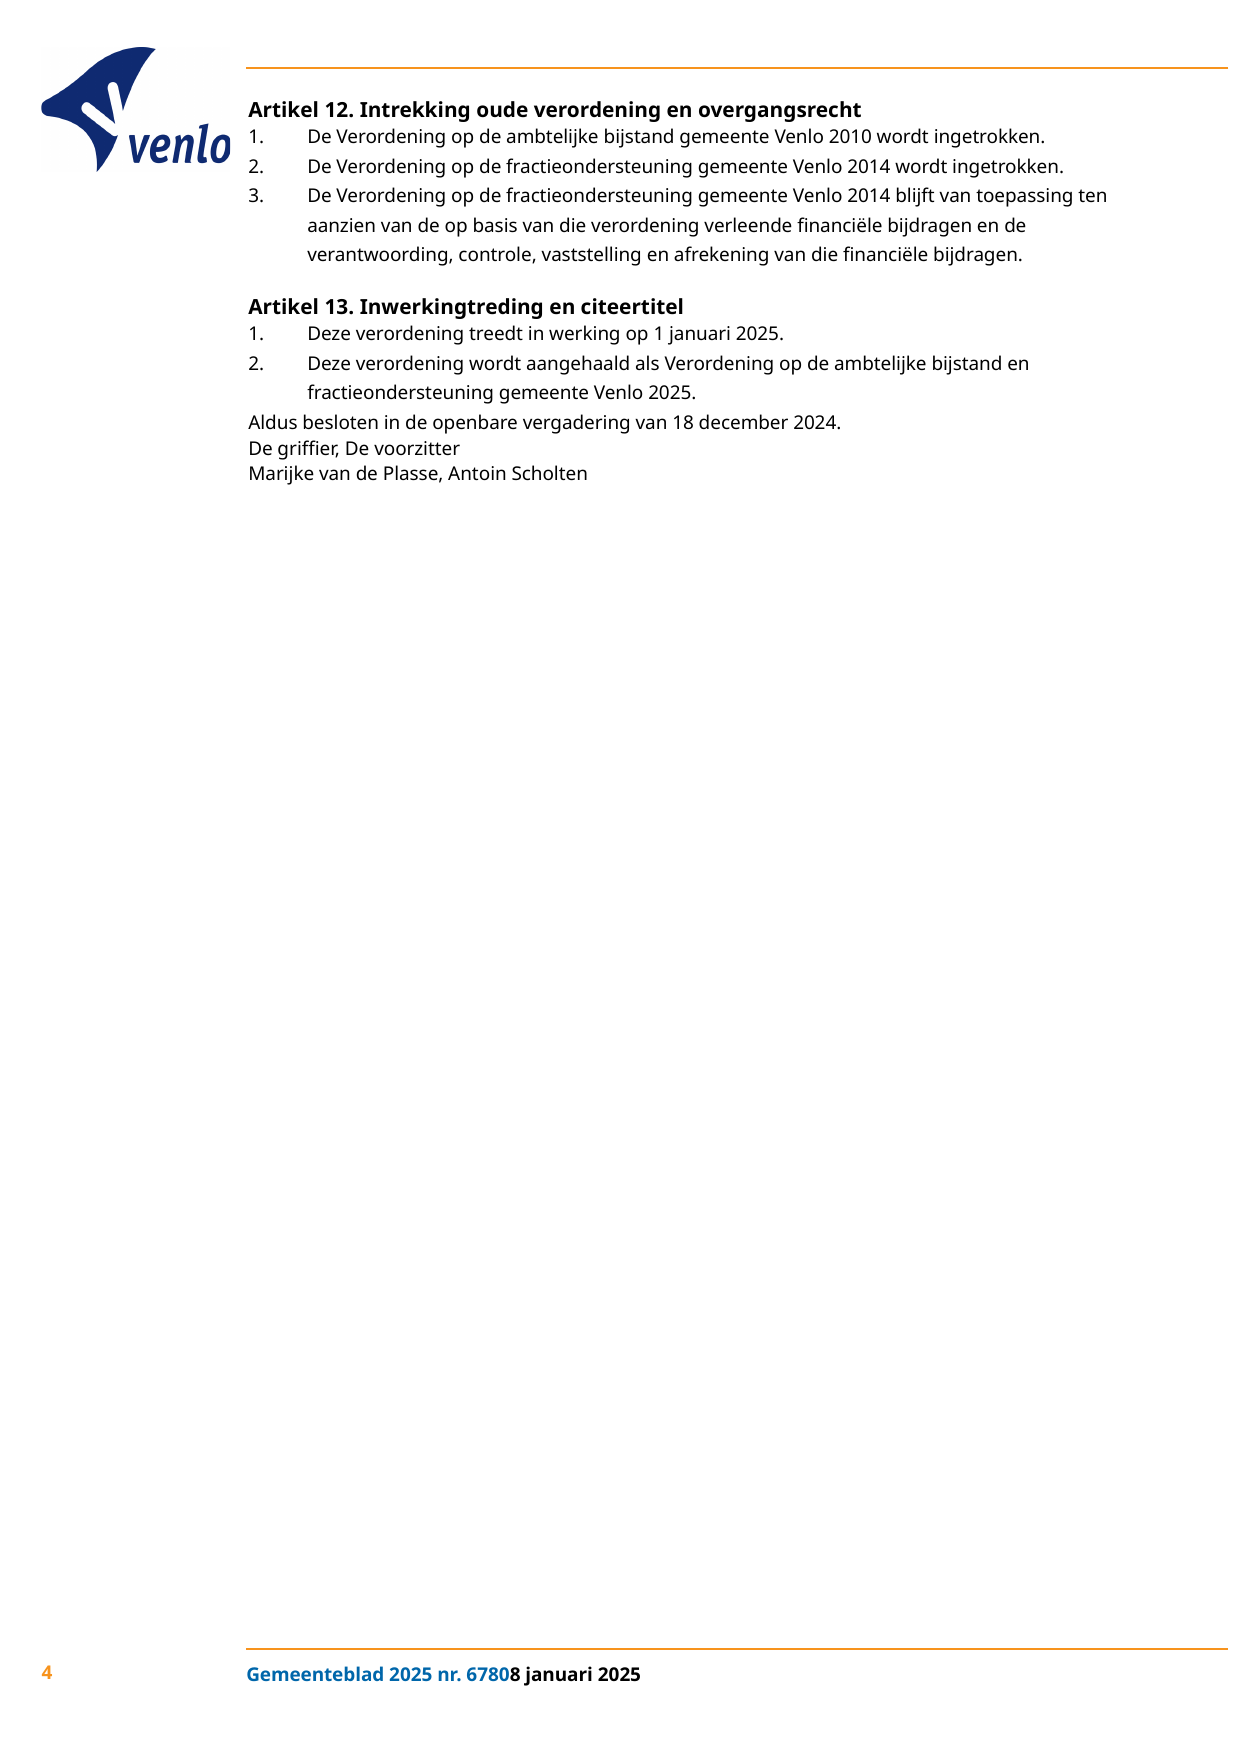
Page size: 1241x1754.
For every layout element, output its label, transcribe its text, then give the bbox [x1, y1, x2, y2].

text Marijke van de Plasse, Antoin Scholten [248, 461, 1152, 486]
text Aldus besloten in de openbare vergadering van 18 december 2024. [248, 409, 1152, 435]
list De Verordening op de fractieondersteuning gemeente Venlo 2014 wordt ingetrokken. [248, 153, 1152, 178]
list Deze verordening wordt aangehaald als Verordening op de ambtelijke bijstand en fractieondersteuning gemeente Venlo 2025. [248, 350, 1152, 405]
text De griffier, De voorzitter [248, 435, 1152, 461]
text Artikel 13. Inwerkingtreding en citeertitel [248, 292, 1152, 320]
list De Verordening op de ambtelijke bijstand gemeente Venlo 2010 wordt ingetrokken. [248, 123, 1152, 149]
text Artikel 12. Intrekking oude verordening en overgangsrecht [248, 95, 1152, 123]
list De Verordening op de fractieondersteuning gemeente Venlo 2014 blijft van toepassing ten aanzien van de op basis van die verordening verleende financiële bijdragen en de verantwoording, controle, vaststelling en afrekening van die financiële bijdragen. [248, 182, 1152, 267]
picture [41, 47, 231, 172]
list Deze verordening treedt in werking op 1 januari 2025. [248, 320, 1152, 346]
